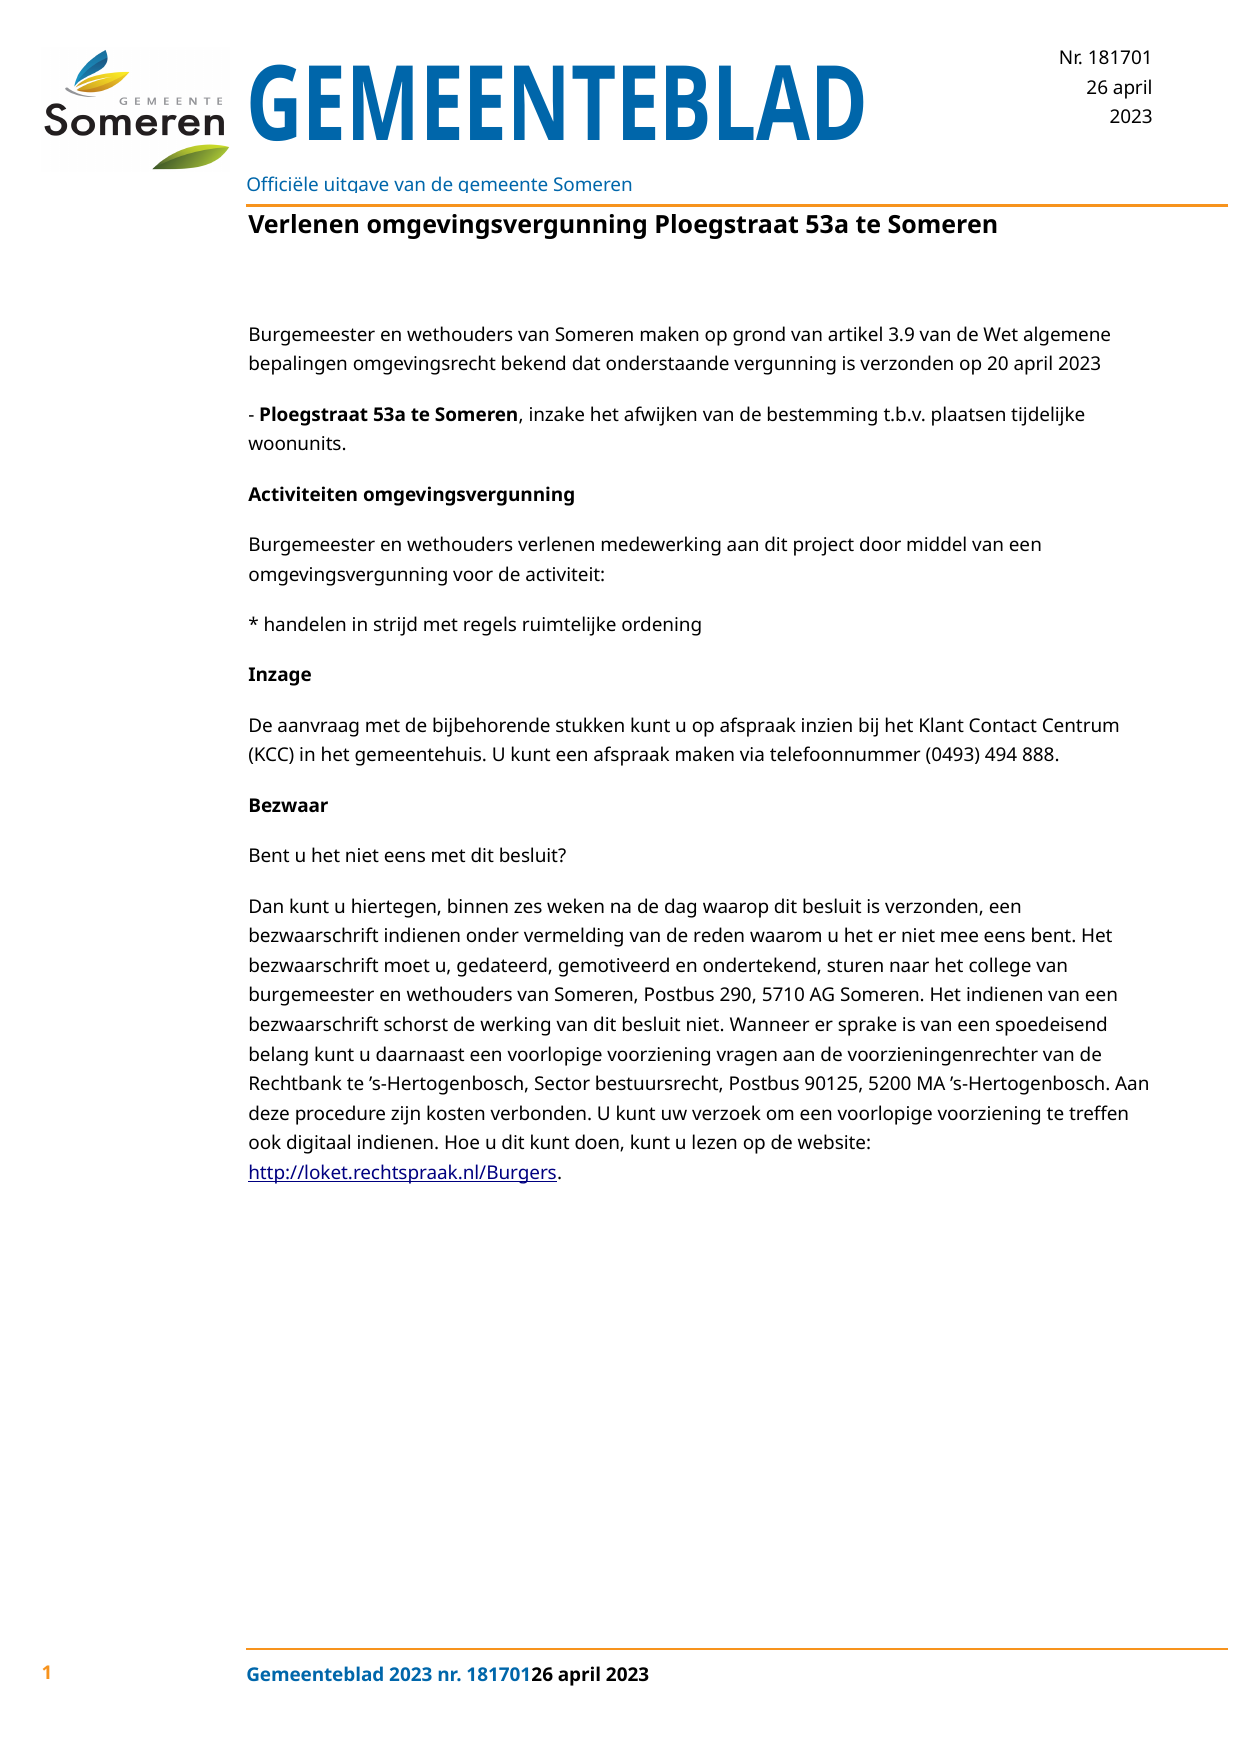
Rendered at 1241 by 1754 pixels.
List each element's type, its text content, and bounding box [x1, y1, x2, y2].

text Bezwaar [248, 792, 1152, 818]
text Activiteiten omgevingsvergunning [248, 481, 1152, 506]
text Bent u het niet eens met dit besluit? [248, 842, 1152, 868]
text * handelen in strijd met regels ruimtelijke ordening [248, 611, 1152, 637]
text - Ploegstraat 53a te Someren, inzake het afwijken van de bestemming t.b.v. plaatsen tijdelijke woonunits. [248, 401, 1152, 456]
text Verlenen omgevingsvergunning Ploegstraat 53a te Someren [248, 207, 1152, 241]
text Dan kunt u hiertegen, binnen zes weken na de dag waarop dit besluit is verzonden, een bezwaarschrift indienen onder vermelding van de reden waarom u het er niet mee eens bent. Het bezwaarschrift moet u, gedateerd, gemotiveerd en ondertekend, sturen naar het college van burgemeester en wethouders van Someren, Postbus 290, 5710 AG Someren. Het indienen van een bezwaarschrift schorst de werking van dit besluit niet. Wanneer er sprake is van een spoedeisend belang kunt u daarnaast een voorlopige voorziening vragen aan de voorzieningenrechter van de Rechtbank te ’s-Hertogenbosch, Sector bestuursrecht, Postbus 90125, 5200 MA ’s-Hertogenbosch. Aan deze procedure zijn kosten verbonden. U kunt uw verzoek om een voorlopige voorziening te treffen ook digitaal indienen. Hoe u dit kunt doen, kunt u lezen op de website: http://loket.rechtspraak.nl/Burgers. [248, 893, 1152, 1185]
text Burgemeester en wethouders verlenen medewerking aan dit project door middel van een omgevingsvergunning voor de activiteit: [248, 531, 1152, 586]
picture [41, 47, 231, 172]
text Inzage [248, 662, 1152, 687]
text De aanvraag met de bijbehorende stukken kunt u op afspraak inzien bij het Klant Contact Centrum (KCC) in het gemeentehuis. U kunt een afspraak maken via telefoonnummer (0493) 494 888. [248, 712, 1152, 767]
text Burgemeester en wethouders van Someren maken op grond van artikel 3.9 van de Wet algemene bepalingen omgevingsrecht bekend dat onderstaande vergunning is verzonden op 20 april 2023 [248, 321, 1152, 376]
